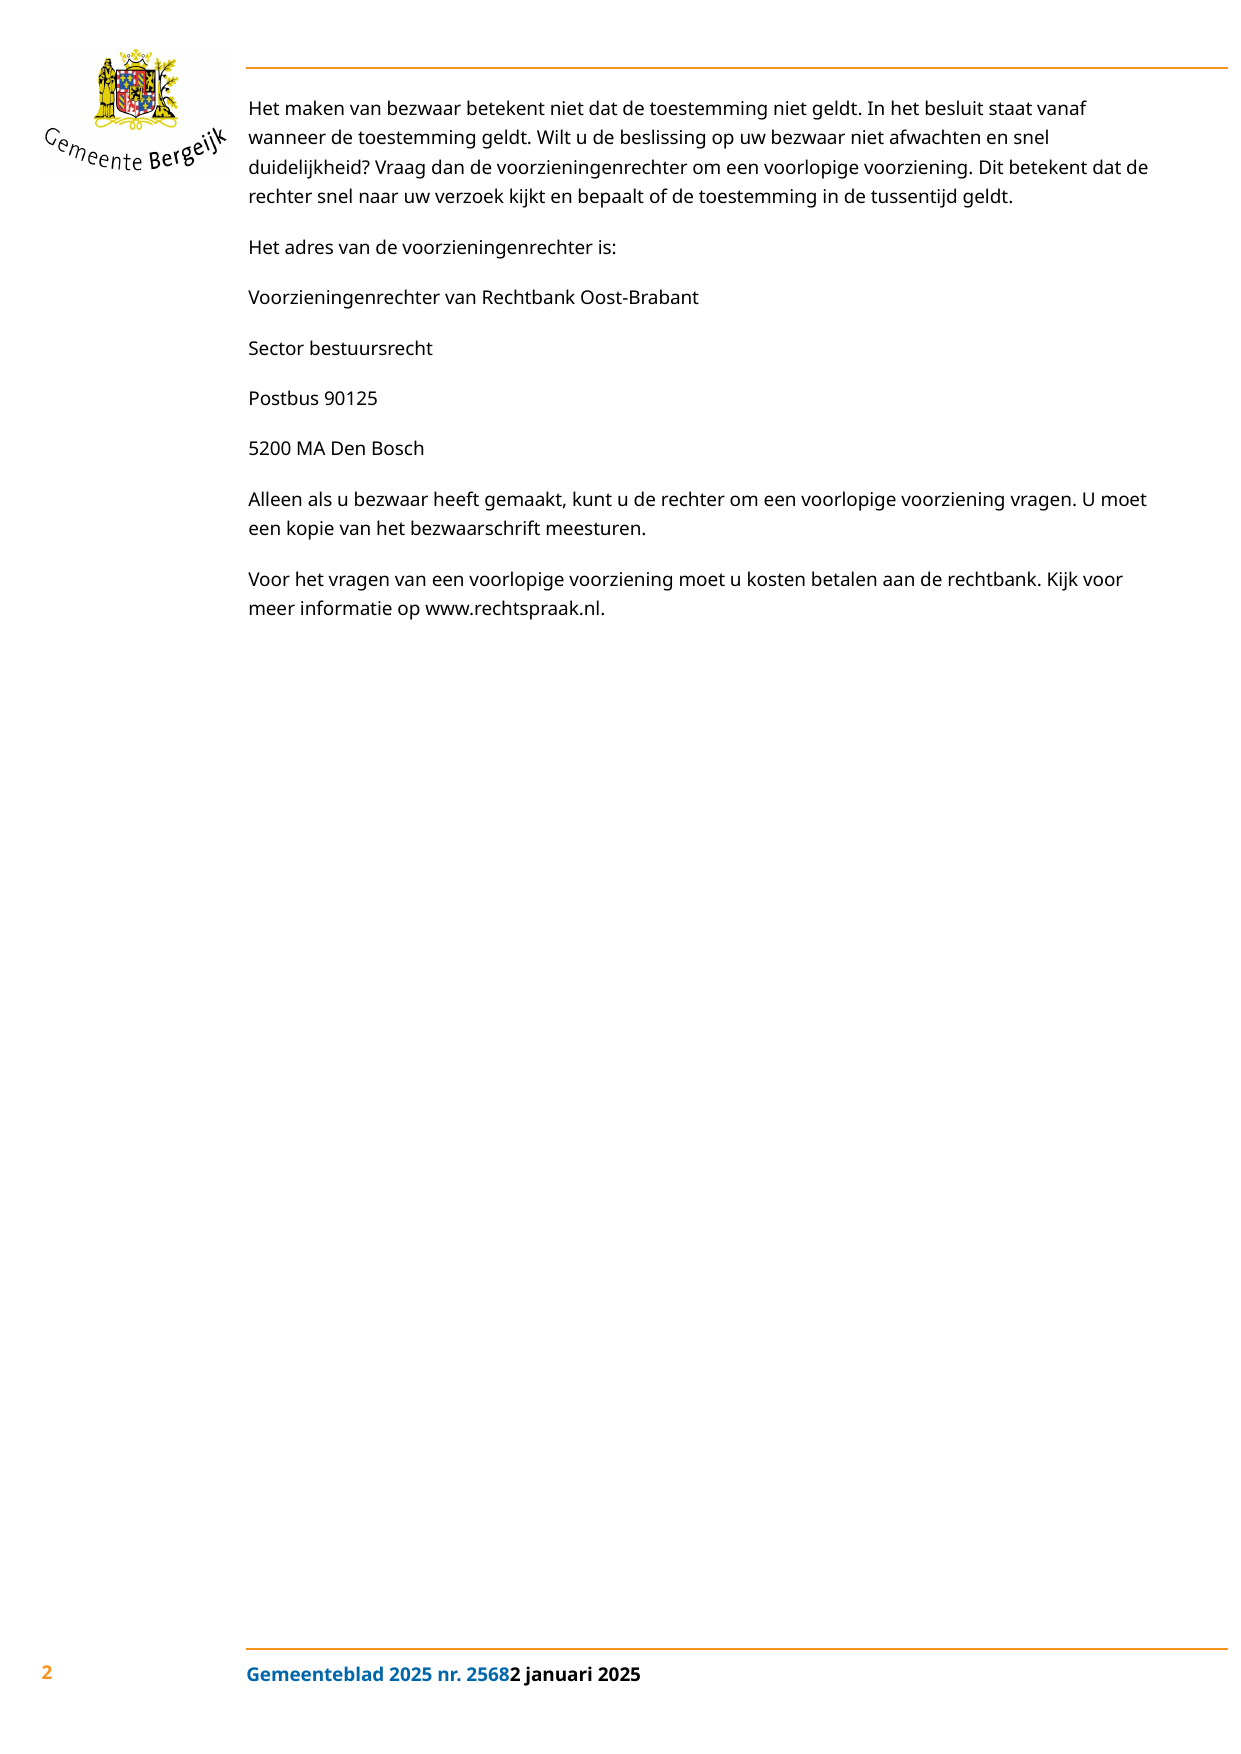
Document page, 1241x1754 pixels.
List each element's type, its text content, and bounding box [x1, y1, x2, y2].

text Voor het vragen van een voorlopige voorziening moet u kosten betalen aan de rechtbank. Kijk voor meer informatie op www.rechtspraak.nl. [248, 566, 1152, 621]
text 5200 MA Den Bosch [248, 436, 1152, 461]
text Alleen als u bezwaar heeft gemaakt, kunt u de rechter om een voorlopige voorziening vragen. U moet een kopie van het bezwaarschrift meesturen. [248, 486, 1152, 541]
text Postbus 90125 [248, 385, 1152, 411]
text Het maken van bezwaar betekent niet dat de toestemming niet geldt. In het besluit staat vanaf wanneer de toestemming geldt. Wilt u de beslissing op uw bezwaar niet afwachten en snel duidelijkheid? Vraag dan de voorzieningenrechter om een voorlopige voorziening. Dit betekent dat de rechter snel naar uw verzoek kijkt en bepaalt of de toestemming in de tussentijd geldt. [248, 95, 1152, 209]
text Sector bestuursrecht [248, 335, 1152, 361]
picture [41, 47, 231, 172]
text Het adres van de voorzieningenrechter is: [248, 234, 1152, 260]
text Voorzieningenrechter van Rechtbank Oost-Brabant [248, 284, 1152, 310]
